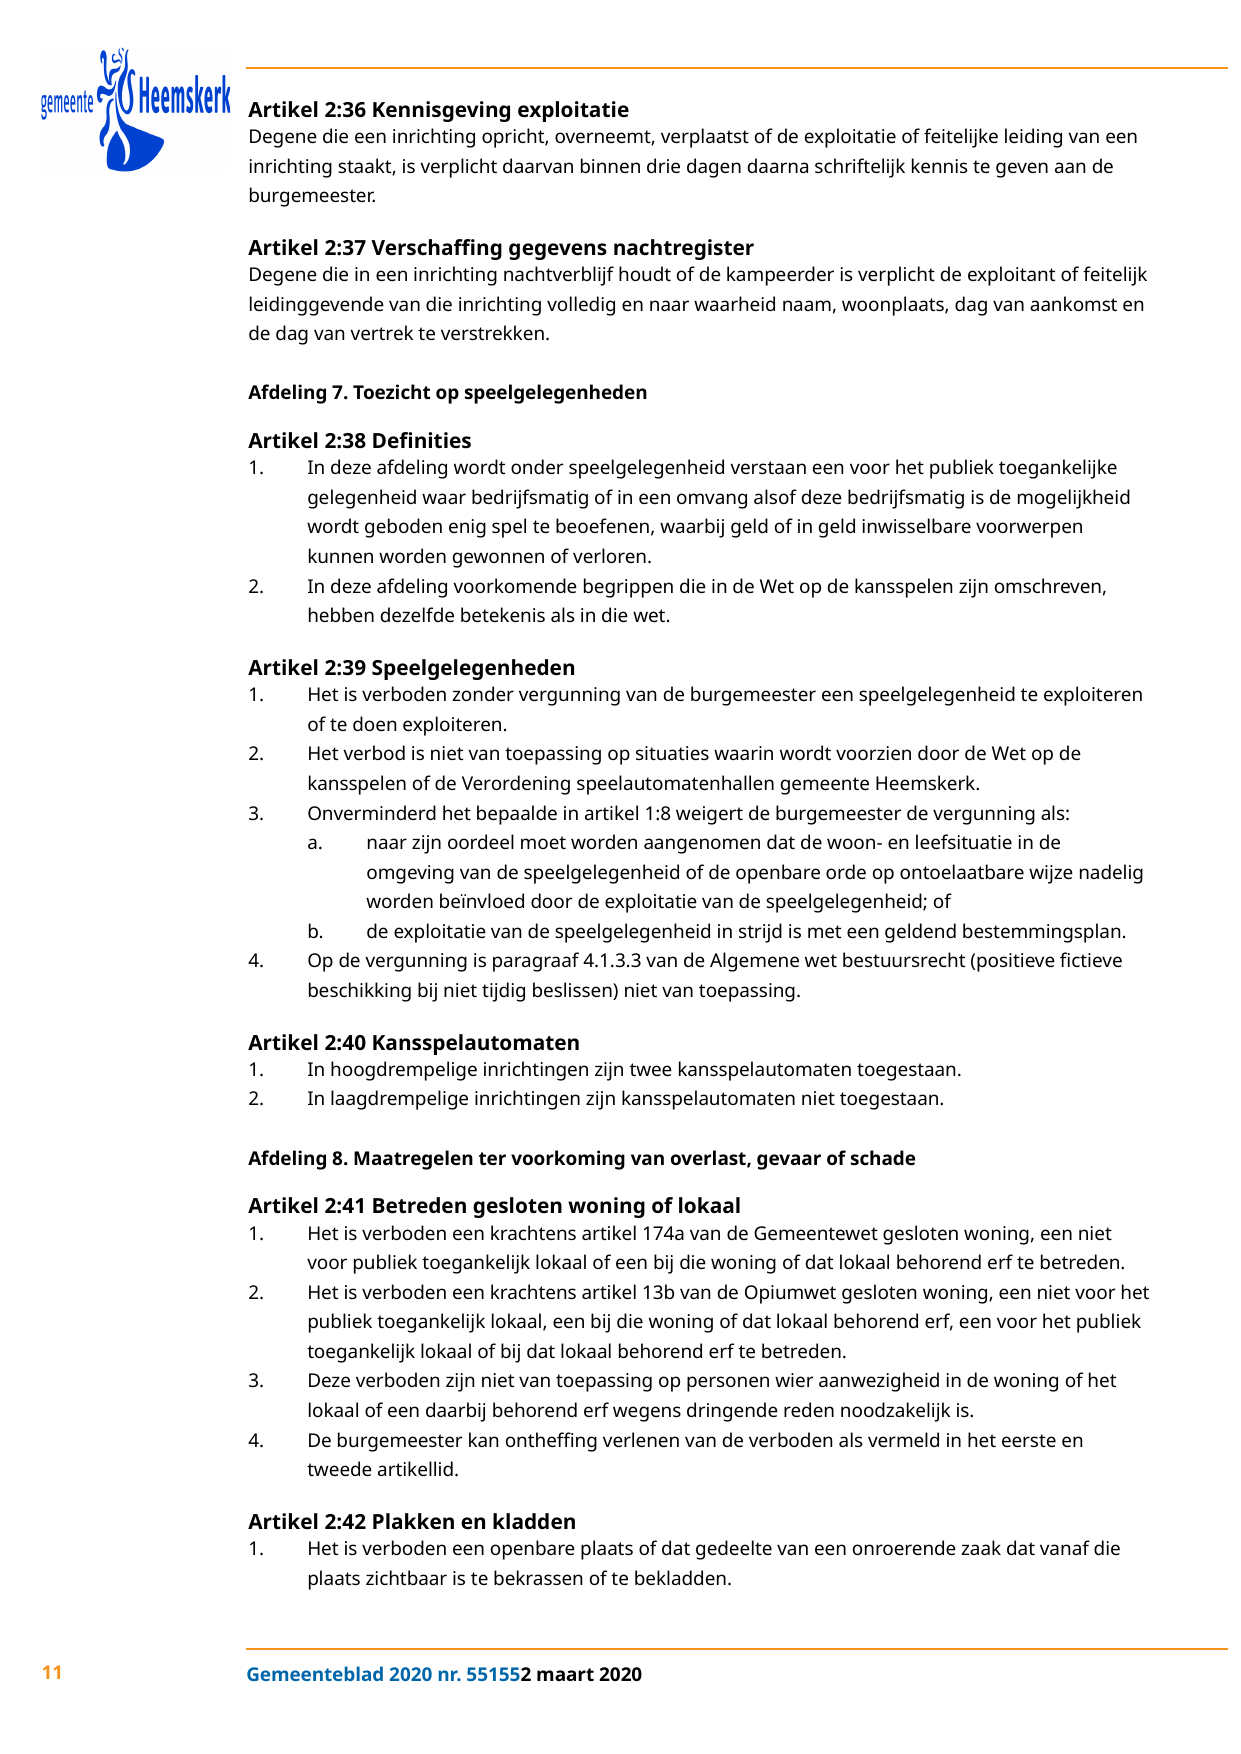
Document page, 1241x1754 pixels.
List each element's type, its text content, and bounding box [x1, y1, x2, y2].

list naar zijn oordeel moet worden aangenomen dat de woon- en leefsituatie in de omgeving van de speelgelegenheid of de openbare orde op ontoelaatbare wijze nadelig worden beïnvloed door de exploitatie van de speelgelegenheid; of [307, 829, 1152, 914]
list In deze afdeling voorkomende begrippen die in de Wet op de kansspelen zijn omschreven, hebben dezelfde betekenis als in die wet. [248, 573, 1152, 628]
text Artikel 2:39 Speelgelegenheden [248, 653, 1152, 681]
list In laagdrempelige inrichtingen zijn kansspelautomaten niet toegestaan. [248, 1086, 1152, 1111]
list Het is verboden een krachtens artikel 174a van de Gemeentewet gesloten woning, een niet voor publiek toegankelijk lokaal of een bij die woning of dat lokaal behorend erf te betreden. [248, 1220, 1152, 1275]
text Artikel 2:42 Plakken en kladden [248, 1507, 1152, 1535]
text Degene die een inrichting opricht, overneemt, verplaatst of de exploitatie of feitelijke leiding van een inrichting staakt, is verplicht daarvan binnen drie dagen daarna schriftelijk kennis te geven aan de burgemeester. [248, 123, 1152, 208]
list Onverminderd het bepaalde in artikel 1:8 weigert de burgemeester de vergunning als: [248, 800, 1152, 825]
list De burgemeester kan ontheffing verlenen van de verboden als vermeld in het eerste en tweede artikellid. [248, 1427, 1152, 1482]
list Het is verboden een openbare plaats of dat gedeelte van een onroerende zaak dat vanaf die plaats zichtbaar is te bekrassen of te bekladden. [248, 1535, 1152, 1591]
list In hoogdrempelige inrichtingen zijn twee kansspelautomaten toegestaan. [248, 1056, 1152, 1082]
text Artikel 2:36 Kennisgeving exploitatie [248, 95, 1152, 123]
list Het verbod is niet van toepassing op situaties waarin wordt voorzien door de Wet op de kansspelen of de Verordening speelautomatenhallen gemeente Heemskerk. [248, 741, 1152, 796]
list Het is verboden een krachtens artikel 13b van de Opiumwet gesloten woning, een niet voor het publiek toegankelijk lokaal, een bij die woning of dat lokaal behorend erf, een voor het publiek toegankelijk lokaal of bij dat lokaal behorend erf te betreden. [248, 1279, 1152, 1364]
text Artikel 2:40 Kansspelautomaten [248, 1028, 1152, 1056]
list Het is verboden zonder vergunning van de burgemeester een speelgelegenheid te exploiteren of te doen exploiteren. [248, 681, 1152, 737]
text Afdeling 8. Maatregelen ter voorkoming van overlast, gevaar of schade [248, 1145, 1152, 1171]
list In deze afdeling wordt onder speelgelegenheid verstaan een voor het publiek toegankelijke gelegenheid waar bedrijfsmatig of in een omvang alsof deze bedrijfsmatig is de mogelijkheid wordt geboden enig spel te beoefenen, waarbij geld of in geld inwisselbare voorwerpen kunnen worden gewonnen of verloren. [248, 454, 1152, 569]
text Artikel 2:38 Definities [248, 426, 1152, 454]
text Degene die in een inrichting nachtverblijf houdt of de kampeerder is verplicht de exploitant of feitelijk leidinggevende van die inrichting volledig en naar waarheid naam, woonplaats, dag van aankomst en de dag van vertrek te verstrekken. [248, 261, 1152, 346]
text Artikel 2:37 Verschaffing gegevens nachtregister [248, 233, 1152, 261]
list Deze verboden zijn niet van toepassing op personen wier aanwezigheid in de woning of het lokaal of een daarbij behorend erf wegens dringende reden noodzakelijk is. [248, 1368, 1152, 1423]
list Op de vergunning is paragraaf 4.1.3.3 van de Algemene wet bestuursrecht (positieve fictieve beschikking bij niet tijdig beslissen) niet van toepassing. [248, 948, 1152, 1003]
picture [41, 47, 231, 172]
text Afdeling 7. Toezicht op speelgelegenheden [248, 379, 1152, 405]
text Artikel 2:41 Betreden gesloten woning of lokaal [248, 1191, 1152, 1220]
list de exploitatie van de speelgelegenheid in strijd is met een geldend bestemmingsplan. [307, 918, 1152, 944]
